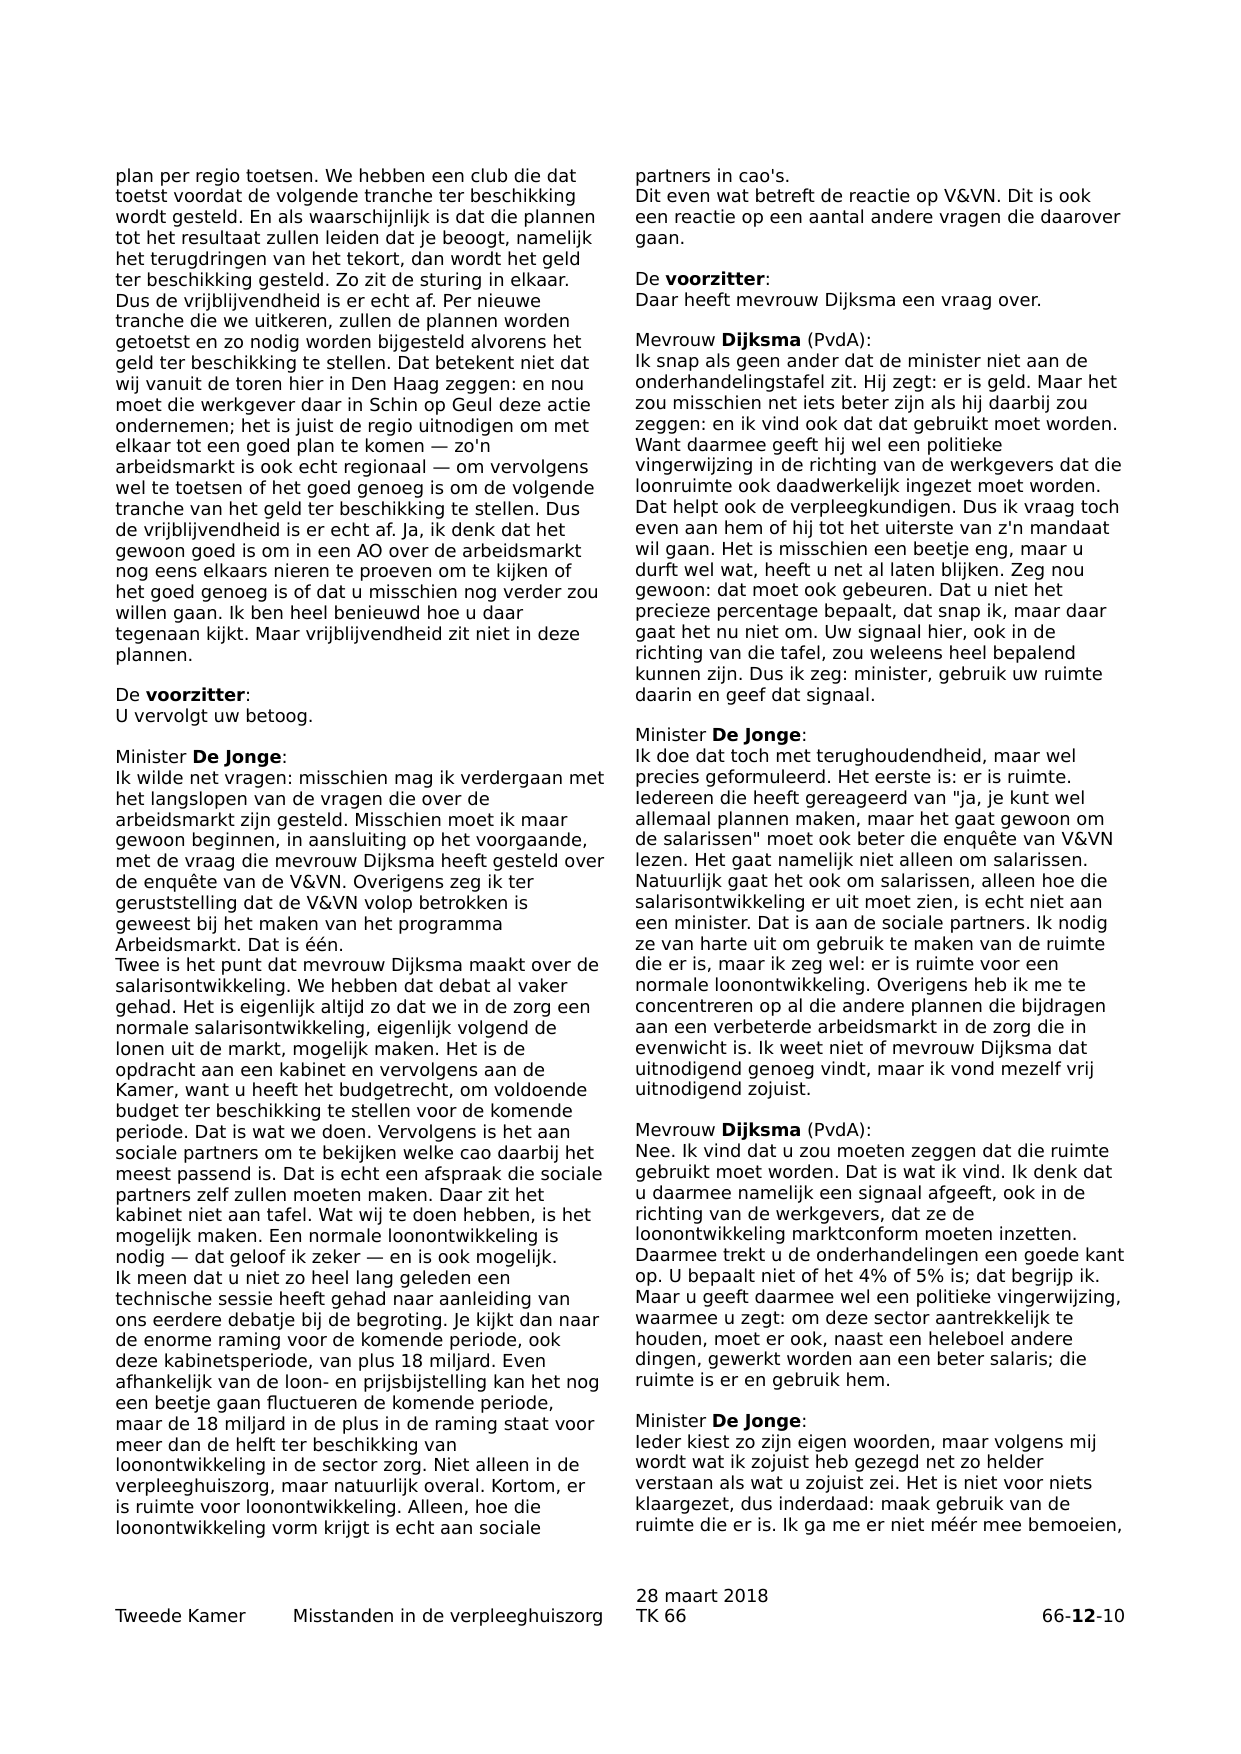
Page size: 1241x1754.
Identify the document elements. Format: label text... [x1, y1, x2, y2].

text Minister De Jonge: [635, 1411, 1125, 1431]
text Ik doe dat toch met terughoudendheid, maar wel precies geformuleerd. Het eerste is: er is ruimte. Iedereen die heeft gereageerd van "ja, je kunt wel allemaal plannen maken, maar het gaat gewoon om de salarissen" moet ook beter die enquête van V&VN lezen. Het gaat namelijk niet alleen om salarissen. Natuurlijk gaat het ook om salarissen, alleen hoe die salarisontwikkeling er uit moet zien, is echt niet aan een minister. Dat is aan de sociale partners. Ik nodig ze van harte uit om gebruik te maken van de ruimte die er is, maar ik zeg wel: er is ruimte voor een normale loonontwikkeling. Overigens heb ik me te concentreren op al die andere plannen die bijdragen aan een verbeterde arbeidsmarkt in de zorg die in evenwicht is. Ik weet niet of mevrouw Dijksma dat uitnodigend genoeg vindt, maar ik vond mezelf vrij uitnodigend zojuist. [635, 746, 1125, 1100]
text U vervolgt uw betoog. [115, 706, 605, 727]
text De voorzitter: [635, 269, 1125, 289]
text Mevrouw Dijksma (PvdA): [635, 1120, 1125, 1141]
text plan per regio toetsen. We hebben een club die dat toetst voordat de volgende tranche ter beschikking wordt gesteld. En als waarschijnlijk is dat die plannen tot het resultaat zullen leiden dat je beoogt, namelijk het terugdringen van het tekort, dan wordt het geld ter beschikking gesteld. Zo zit de sturing in elkaar. Dus de vrijblijvendheid is er echt af. Per nieuwe tranche die we uitkeren, zullen de plannen worden getoetst en zo nodig worden bijgesteld alvorens het geld ter beschikking te stellen. Dat betekent niet dat wij vanuit de toren hier in Den Haag zeggen: en nou moet die werkgever daar in Schin op Geul deze actie ondernemen; het is juist de regio uitnodigen om met elkaar tot een goed plan te komen — zo'n arbeidsmarkt is ook echt regionaal — om vervolgens wel te toetsen of het goed genoeg is om de volgende tranche van het geld ter beschikking te stellen. Dus de vrijblijvendheid is er echt af. Ja, ik denk dat het gewoon goed is om in een AO over de arbeidsmarkt nog eens elkaars nieren te proeven om te kijken of het goed genoeg is of dat u misschien nog verder zou willen gaan. Ik ben heel benieuwd hoe u daar tegenaan kijkt. Maar vrijblijvendheid zit niet in deze plannen. [115, 165, 605, 665]
text partners in cao's. [635, 165, 1125, 186]
text Ieder kiest zo zijn eigen woorden, maar volgens mij wordt wat ik zojuist heb gezegd net zo helder verstaan als wat u zojuist zei. Het is niet voor niets klaargezet, dus inderdaad: maak gebruik van de ruimte die er is. Ik ga me er niet méér mee bemoeien, [635, 1431, 1125, 1536]
text Mevrouw Dijksma (PvdA): [635, 330, 1125, 351]
text Ik meen dat u niet zo heel lang geleden een technische sessie heeft gehad naar aanleiding van ons eerdere debatje bij de begroting. Je kijkt dan naar de enorme raming voor de komende periode, ook deze kabinetsperiode, van plus 18 miljard. Even afhankelijk van de loon- en prijsbijstelling kan het nog een beetje gaan fluctueren de komende periode, maar de 18 miljard in de plus in de raming staat voor meer dan de helft ter beschikking van loonontwikkeling in de sector zorg. Niet alleen in de verpleeghuiszorg, maar natuurlijk overal. Kortom, er is ruimte voor loonontwikkeling. Alleen, hoe die loonontwikkeling vorm krijgt is echt aan sociale [115, 1268, 605, 1538]
text Daar heeft mevrouw Dijksma een vraag over. [635, 289, 1125, 310]
text Ik wilde net vragen: misschien mag ik verdergaan met het langslopen van de vragen die over de arbeidsmarkt zijn gesteld. Misschien moet ik maar gewoon beginnen, in aansluiting op het voorgaande, met de vraag die mevrouw Dijksma heeft gesteld over de enquête van de V&VN. Overigens zeg ik ter geruststelling dat de V&VN volop betrokken is geweest bij het maken van het programma Arbeidsmarkt. Dat is één. [115, 768, 605, 955]
text Nee. Ik vind dat u zou moeten zeggen dat die ruimte gebruikt moet worden. Dat is wat ik vind. Ik denk dat u daarmee namelijk een signaal afgeeft, ook in de richting van de werkgevers, dat ze de loonontwikkeling marktconform moeten inzetten. Daarmee trekt u de onderhandelingen een goede kant op. U bepaalt niet of het 4% of 5% is; dat begrijp ik. Maar u geeft daarmee wel een politieke vingerwijzing, waarmee u zegt: om deze sector aantrekkelijk te houden, moet er ook, naast een heleboel andere dingen, gewerkt worden aan een beter salaris; die ruimte is er en gebruik hem. [635, 1141, 1125, 1391]
text Minister De Jonge: [635, 725, 1125, 746]
text Dit even wat betreft de reactie op V&VN. Dit is ook een reactie op een aantal andere vragen die daarover gaan. [635, 186, 1125, 249]
text Minister De Jonge: [115, 747, 605, 768]
text De voorzitter: [115, 685, 605, 706]
text Twee is het punt dat mevrouw Dijksma maakt over de salarisontwikkeling. We hebben dat debat al vaker gehad. Het is eigenlijk altijd zo dat we in de zorg een normale salarisontwikkeling, eigenlijk volgend de lonen uit de markt, mogelijk maken. Het is de opdracht aan een kabinet en vervolgens aan de Kamer, want u heeft het budgetrecht, om voldoende budget ter beschikking te stellen voor de komende periode. Dat is wat we doen. Vervolgens is het aan sociale partners om te bekijken welke cao daarbij het meest passend is. Dat is echt een afspraak die sociale partners zelf zullen moeten maken. Daar zit het kabinet niet aan tafel. Wat wij te doen hebben, is het mogelijk maken. Een normale loonontwikkeling is nodig — dat geloof ik zeker — en is ook mogelijk. [115, 955, 605, 1268]
text Ik snap als geen ander dat de minister niet aan de onderhandelingstafel zit. Hij zegt: er is geld. Maar het zou misschien net iets beter zijn als hij daarbij zou zeggen: en ik vind ook dat dat gebruikt moet worden. Want daarmee geeft hij wel een politieke vingerwijzing in de richting van de werkgevers dat die loonruimte ook daadwerkelijk ingezet moet worden. Dat helpt ook de verpleegkundigen. Dus ik vraag toch even aan hem of hij tot het uiterste van z'n mandaat wil gaan. Het is misschien een beetje eng, maar u durft wel wat, heeft u net al laten blijken. Zeg nou gewoon: dat moet ook gebeuren. Dat u niet het precieze percentage bepaalt, dat snap ik, maar daar gaat het nu niet om. Uw signaal hier, ook in de richting van die tafel, zou weleens heel bepalend kunnen zijn. Dus ik zeg: minister, gebruik uw ruimte daarin en geef dat signaal. [635, 351, 1125, 705]
